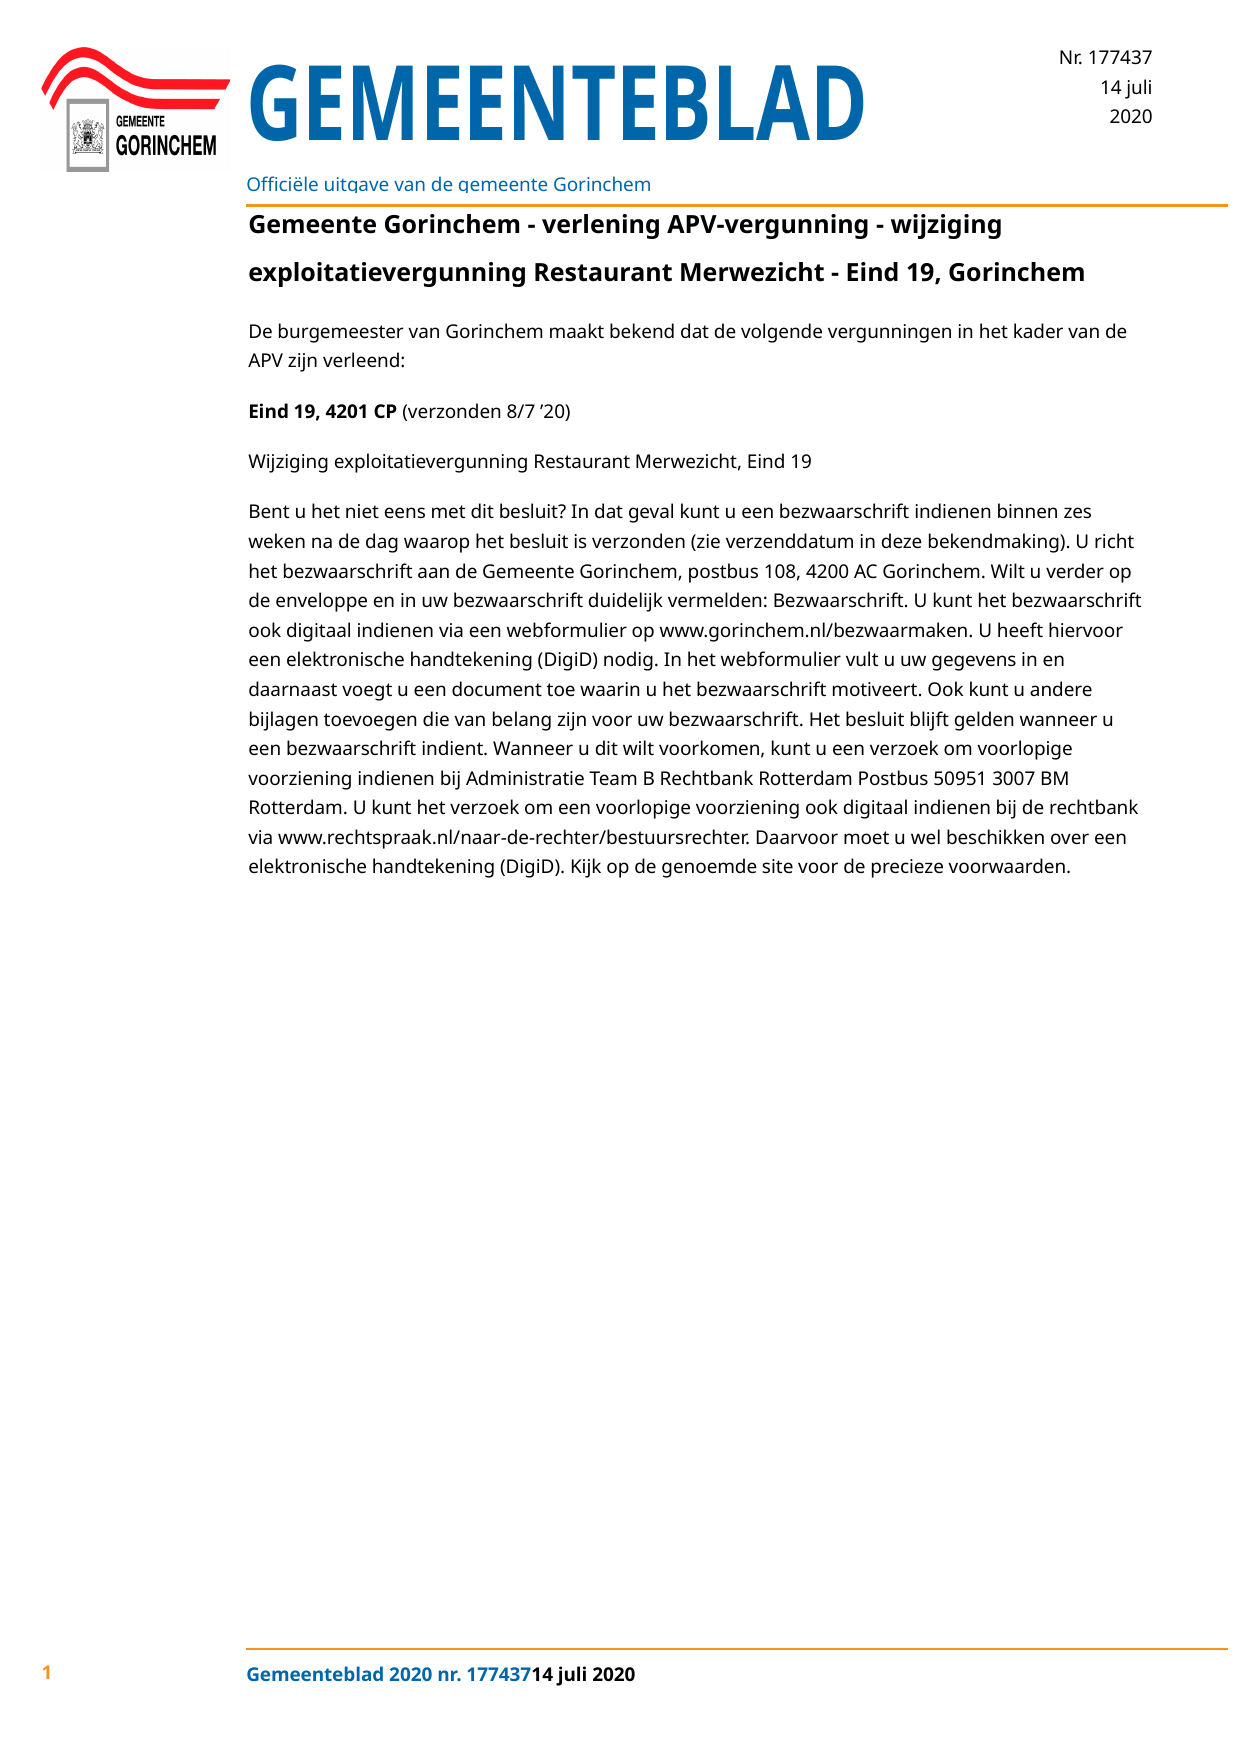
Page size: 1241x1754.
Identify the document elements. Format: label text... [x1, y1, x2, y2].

text Wijziging exploitatievergunning Restaurant Merwezicht, Eind 19 [248, 448, 1152, 474]
text Bent u het niet eens met dit besluit? In dat geval kunt u een bezwaarschrift indienen binnen zes weken na de dag waarop het besluit is verzonden (zie verzenddatum in deze bekendmaking). U richt het bezwaarschrift aan de Gemeente Gorinchem, postbus 108, 4200 AC Gorinchem. Wilt u verder op de enveloppe en in uw bezwaarschrift duidelijk vermelden: Bezwaarschrift. U kunt het bezwaarschrift ook digitaal indienen via een webformulier op www.gorinchem.nl/bezwaarmaken. U heeft hiervoor een elektronische handtekening (DigiD) nodig. In het webformulier vult u uw gegevens in en daarnaast voegt u een document toe waarin u het bezwaarschrift motiveert. Ook kunt u andere bijlagen toevoegen die van belang zijn voor uw bezwaarschrift. Het besluit blijft gelden wanneer u een bezwaarschrift indient. Wanneer u dit wilt voorkomen, kunt u een verzoek om voorlopige voorziening indienen bij Administratie Team B Rechtbank Rotterdam Postbus 50951 3007 BM Rotterdam. U kunt het verzoek om een voorlopige voorziening ook digitaal indienen bij de rechtbank via www.rechtspraak.nl/naar-de-rechter/bestuursrechter. Daarvoor moet u wel beschikken over een elektronische handtekening (DigiD). Kijk op de genoemde site voor de precieze voorwaarden. [248, 499, 1152, 879]
picture [41, 47, 231, 172]
text Eind 19, 4201 CP (verzonden 8/7 ’20) [248, 398, 1152, 424]
text Gemeente Gorinchem - verlening APV-vergunning - wijziging exploitatievergunning Restaurant Merwezicht - Eind 19, Gorinchem [248, 207, 1152, 288]
text De burgemeester van Gorinchem maakt bekend dat de volgende vergunningen in het kader van de APV zijn verleend: [248, 318, 1152, 373]
